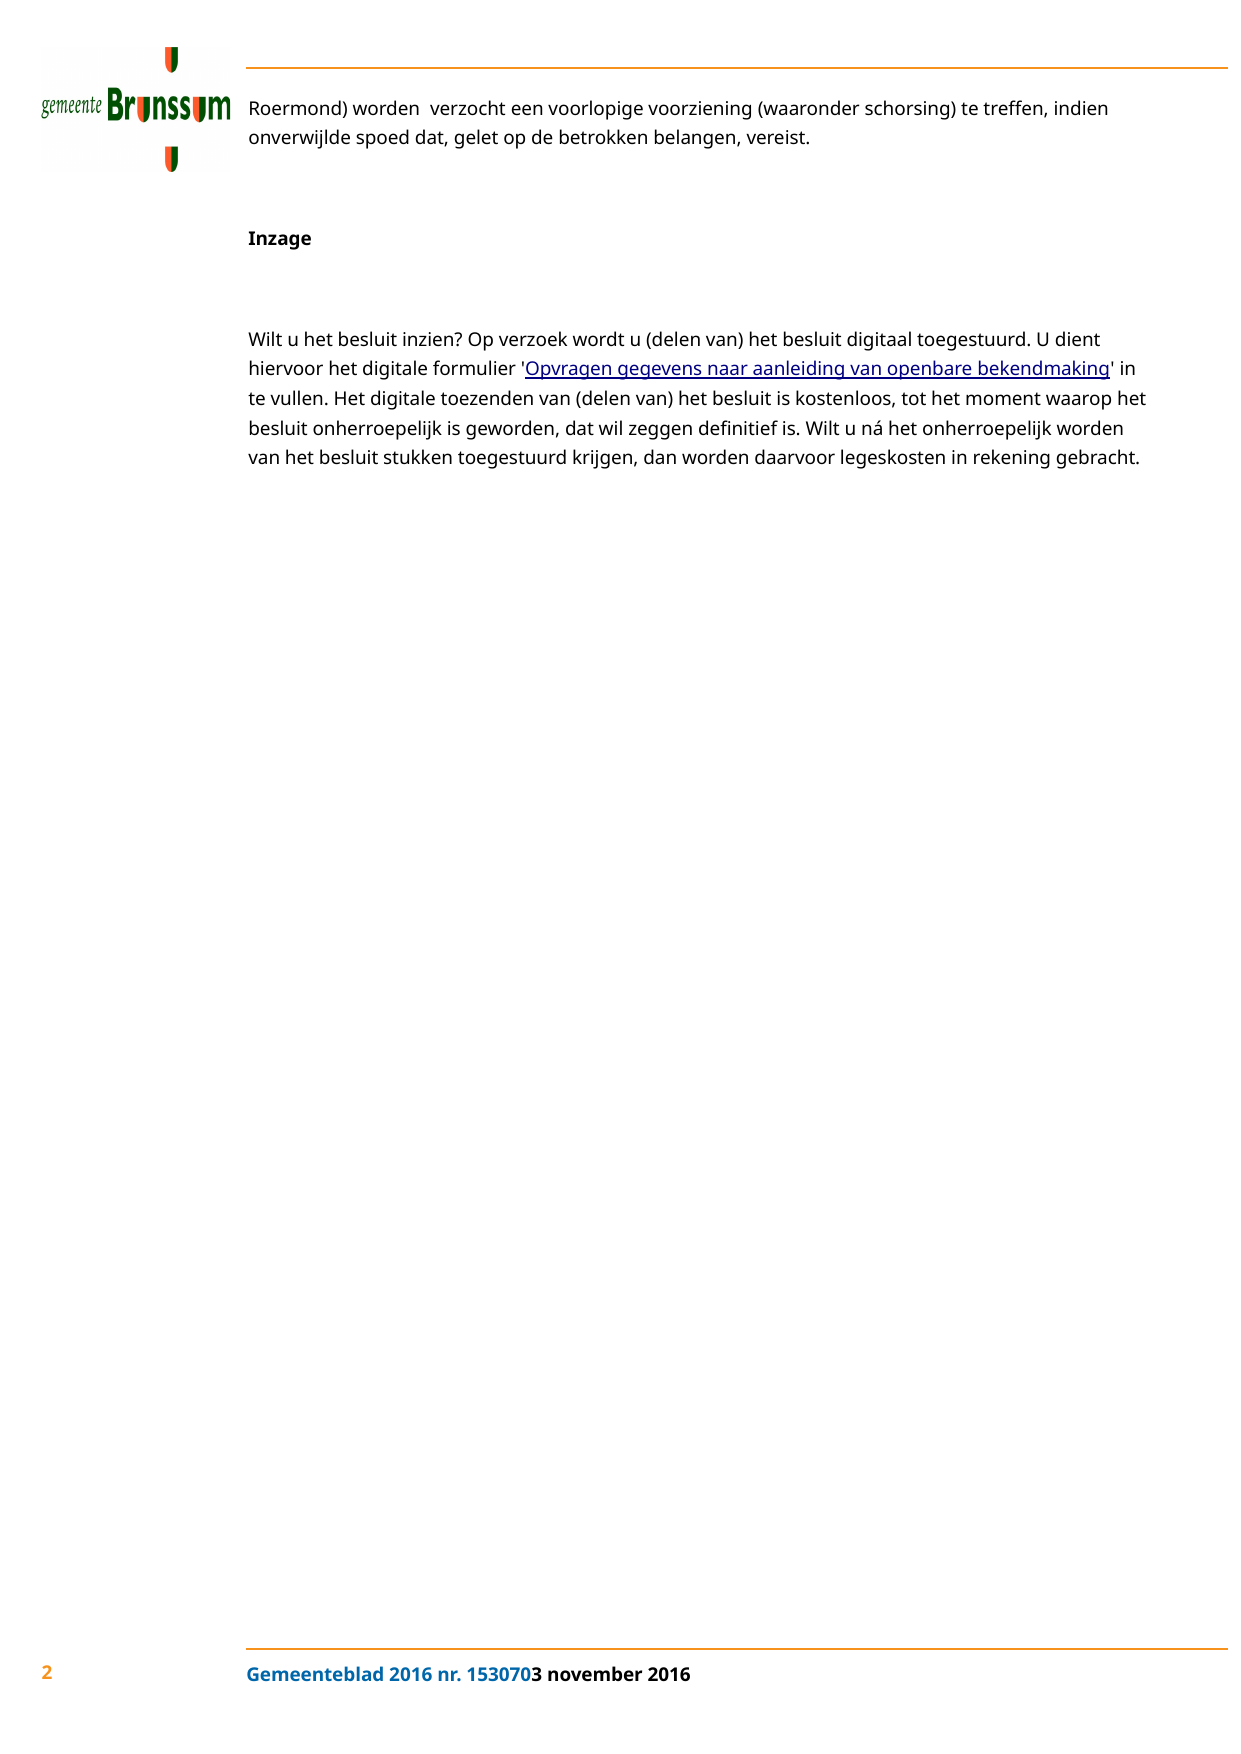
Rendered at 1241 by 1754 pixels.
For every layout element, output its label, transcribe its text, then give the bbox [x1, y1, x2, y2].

text Wilt u het besluit inzien? Op verzoek wordt u (delen van) het besluit digitaal toegestuurd. U dient hiervoor het digitale formulier 'Opvragen gegevens naar aanleiding van openbare bekendmaking' in te vullen. Het digitale toezenden van (delen van) het besluit is kostenloos, tot het moment waarop het besluit onherroepelijk is geworden, dat wil zeggen definitief is. Wilt u ná het onherroepelijk worden van het besluit stukken toegestuurd krijgen, dan worden daarvoor legeskosten in rekening gebracht. [248, 326, 1152, 470]
text Inzage [248, 225, 1152, 251]
text Roermond) worden verzocht een voorlopige voorziening (waaronder schorsing) te treffen, indien onverwijlde spoed dat, gelet op de betrokken belangen, vereist. [248, 95, 1152, 150]
picture [41, 47, 231, 172]
